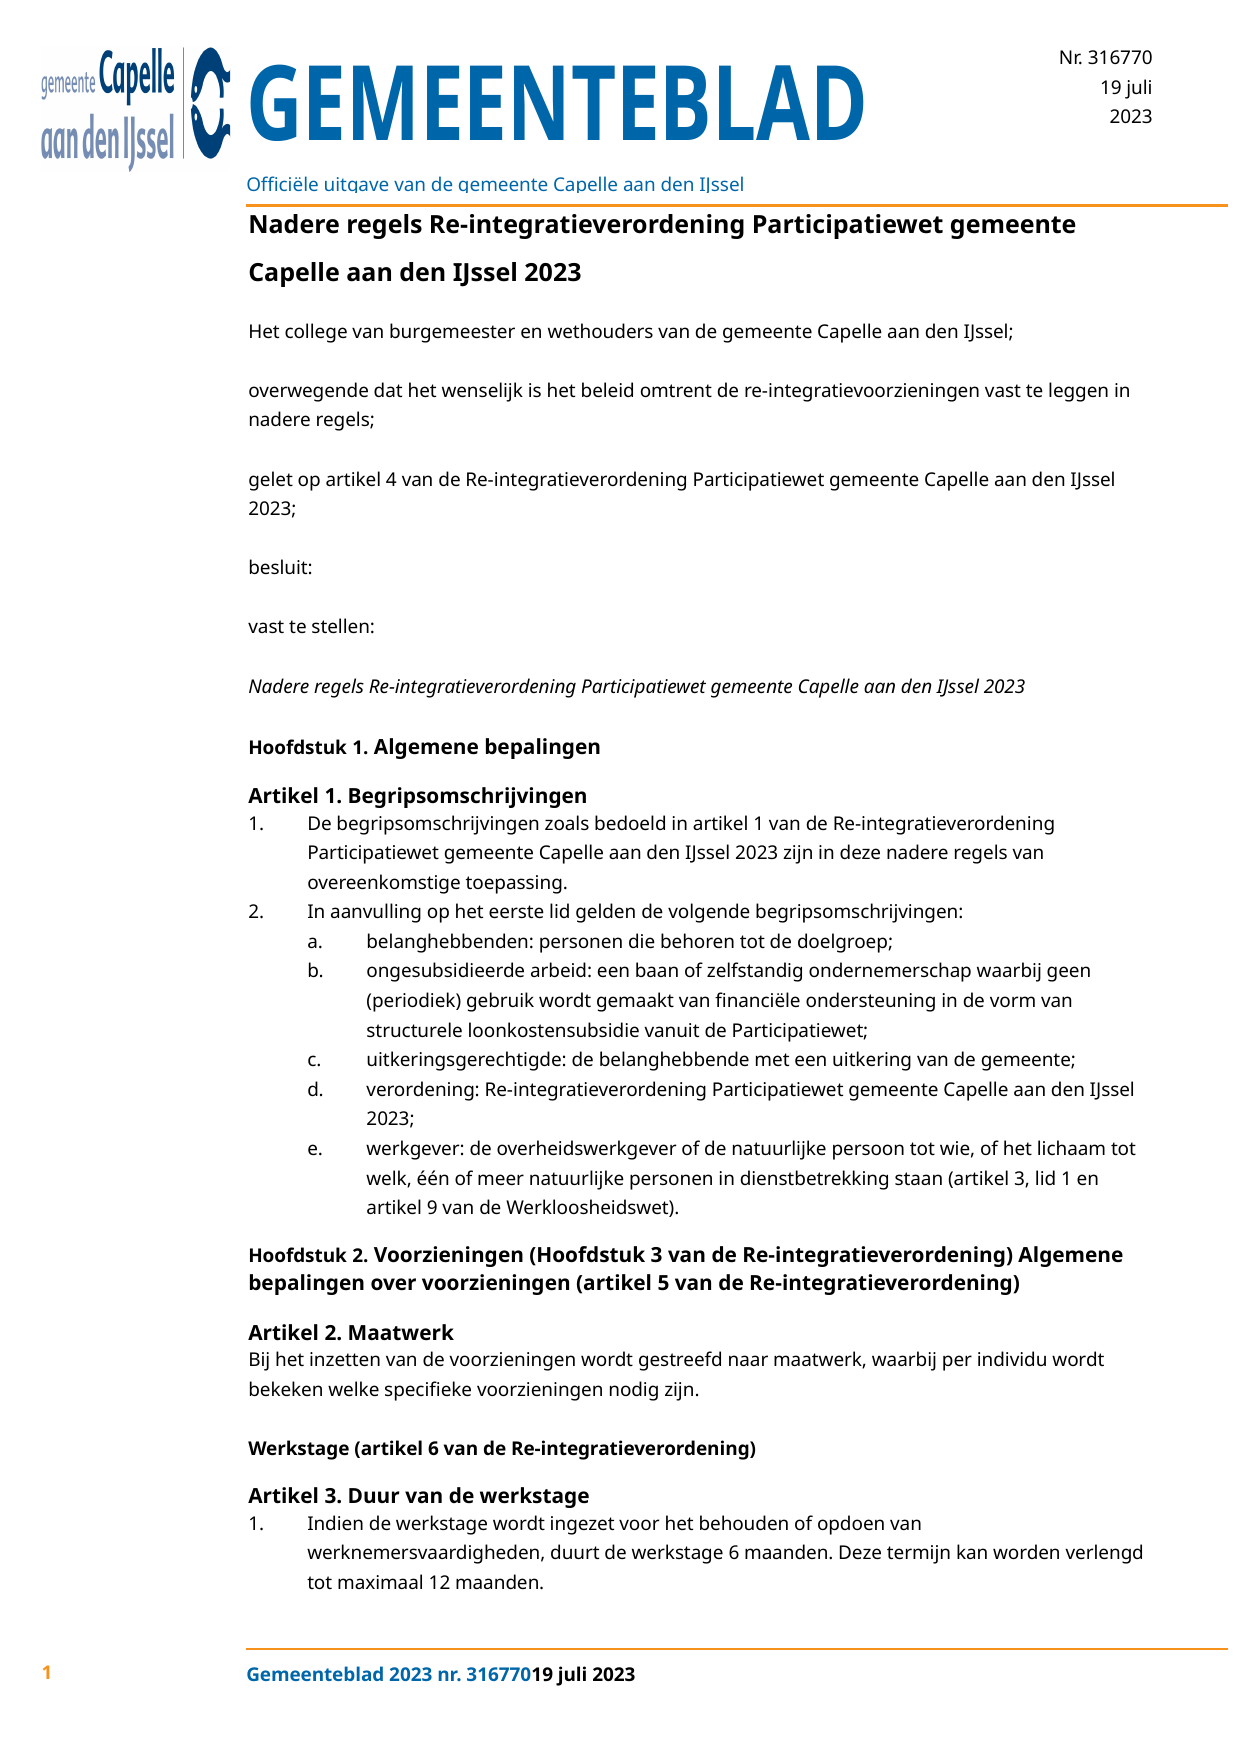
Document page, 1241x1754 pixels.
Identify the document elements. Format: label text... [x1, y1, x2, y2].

text Nadere regels Re-integratieverordening Participatiewet gemeente Capelle aan den IJssel 2023 [248, 207, 1152, 288]
text overwegende dat het wenselijk is het beleid omtrent de re-integratievoorzieningen vast te leggen in nadere regels; [248, 377, 1152, 432]
text Artikel 3. Duur van de werkstage [248, 1481, 1152, 1510]
text Artikel 1. Begripsomschrijvingen [248, 781, 1152, 810]
text Artikel 2. Maatwerk [248, 1318, 1152, 1346]
text Werkstage (artikel 6 van de Re-integratieverordening) [248, 1435, 1152, 1461]
list In aanvulling op het eerste lid gelden de volgende begripsomschrijvingen: [248, 898, 1152, 924]
list uitkeringsgerechtigde: de belanghebbende met een uitkering van de gemeente; [307, 1046, 1152, 1072]
list ongesubsidieerde arbeid: een baan of zelfstandig ondernemerschap waarbij geen (periodiek) gebruik wordt gemaakt van financiële ondersteuning in de vorm van structurele loonkostensubsidie vanuit de Participatiewet; [307, 958, 1152, 1043]
text Hoofdstuk 2. Voorzieningen (Hoofdstuk 3 van de Re-integratieverordening) Algemene bepalingen over voorzieningen (artikel 5 van de Re-integratieverordening) [248, 1240, 1152, 1297]
text Het college van burgemeester en wethouders van de gemeente Capelle aan den IJssel; [248, 318, 1152, 344]
list Indien de werkstage wordt ingezet voor het behouden of opdoen van werknemersvaardigheden, duurt de werkstage 6 maanden. Deze termijn kan worden verlengd tot maximaal 12 maanden. [248, 1510, 1152, 1595]
list verordening: Re-integratieverordening Participatiewet gemeente Capelle aan den IJssel 2023; [307, 1076, 1152, 1131]
picture [41, 47, 231, 172]
text vast te stellen: [248, 614, 1152, 639]
text Bij het inzetten van de voorzieningen wordt gestreefd naar maatwerk, waarbij per individu wordt bekeken welke specifieke voorzieningen nodig zijn. [248, 1346, 1152, 1401]
text besluit: [248, 554, 1152, 580]
text Nadere regels Re-integratieverordening Participatiewet gemeente Capelle aan den IJssel 2023 [248, 673, 1152, 699]
list De begripsomschrijvingen zoals bedoeld in artikel 1 van de Re-integratieverordening Participatiewet gemeente Capelle aan den IJssel 2023 zijn in deze nadere regels van overeenkomstige toepassing. [248, 810, 1152, 895]
text gelet op artikel 4 van de Re-integratieverordening Participatiewet gemeente Capelle aan den IJssel 2023; [248, 466, 1152, 521]
list belanghebbenden: personen die behoren tot de doelgroep; [307, 928, 1152, 954]
text Hoofdstuk 1. Algemene bepalingen [248, 732, 1152, 761]
list werkgever: de overheidswerkgever of de natuurlijke persoon tot wie, of het lichaam tot welk, één of meer natuurlijke personen in dienstbetrekking staan (artikel 3, lid 1 en artikel 9 van de Werkloosheidswet). [307, 1135, 1152, 1220]
